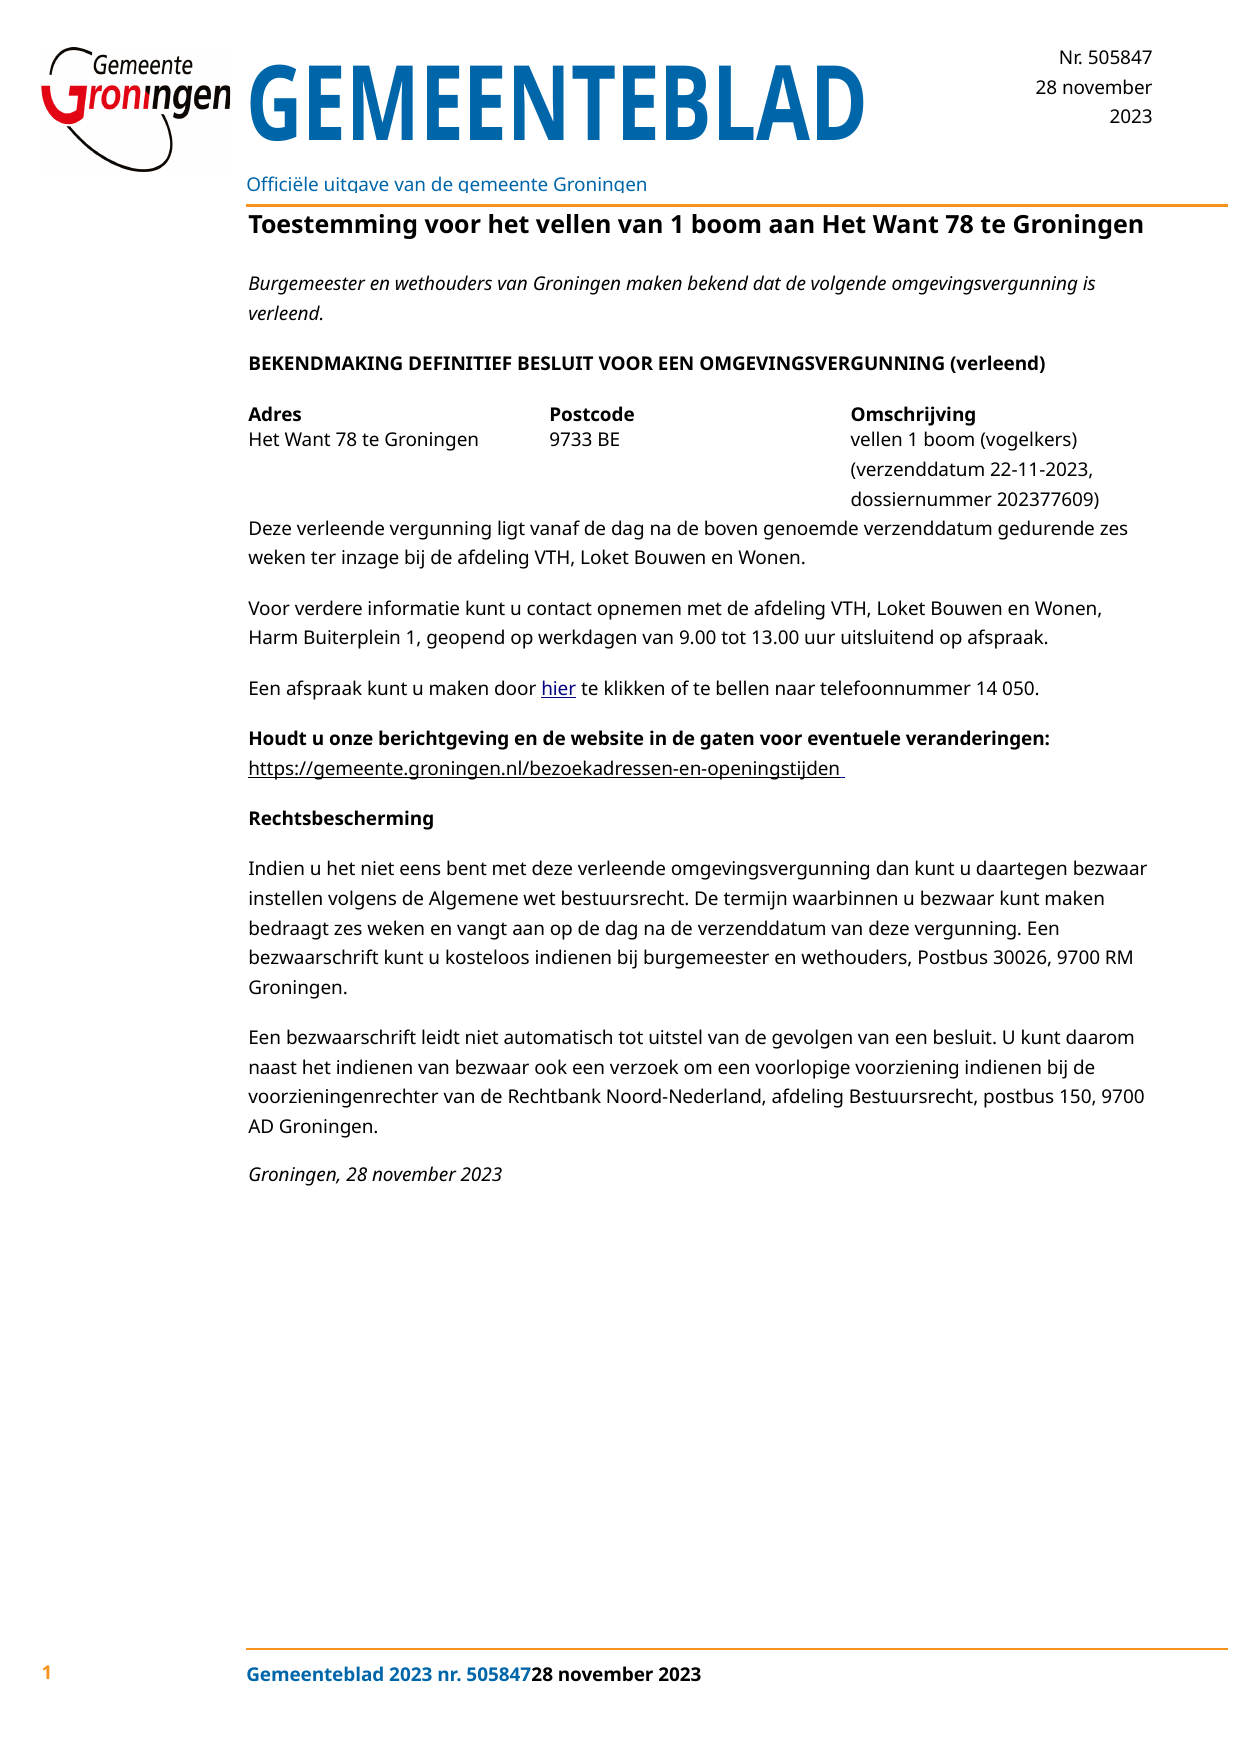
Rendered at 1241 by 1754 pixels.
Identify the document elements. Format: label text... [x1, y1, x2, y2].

text Een afspraak kunt u maken door hier te klikken of te bellen naar telefoonnummer 14 050. [248, 675, 1152, 700]
table_cell Het Want 78 te Groningen [248, 427, 549, 511]
table_header Postcode [549, 401, 850, 427]
text BEKENDMAKING DEFINITIEF BESLUIT VOOR EEN OMGEVINGSVERGUNNING (verleend) [248, 350, 1152, 376]
text Toestemming voor het vellen van 1 boom aan Het Want 78 te Groningen [248, 207, 1152, 241]
table_cell 9733 BE [549, 427, 850, 511]
text Groningen, 28 november 2023 [248, 1161, 1152, 1187]
text Burgemeester en wethouders van Groningen maken bekend dat de volgende omgevingsvergunning is verleend. [248, 270, 1152, 326]
text Voor verdere informatie kunt u contact opnemen met de afdeling VTH, Loket Bouwen en Wonen, Harm Buiterplein 1, geopend op werkdagen van 9.00 tot 13.00 uur uitsluitend op afspraak. [248, 595, 1152, 650]
text Deze verleende vergunning ligt vanaf de dag na de boven genoemde verzenddatum gedurende zes weken ter inzage bij de afdeling VTH, Loket Bouwen en Wonen. [248, 515, 1152, 570]
text Indien u het niet eens bent met deze verleende omgevingsvergunning dan kunt u daartegen bezwaar instellen volgens de Algemene wet bestuursrecht. De termijn waarbinnen u bezwaar kunt maken bedraagt zes weken en vangt aan op de dag na de verzenddatum van deze vergunning. Een bezwaarschrift kunt u kosteloos indienen bij burgemeester en wethouders, Postbus 30026, 9700 RM Groningen. [248, 856, 1152, 999]
table_header Omschrijving [850, 401, 1152, 427]
picture [41, 47, 231, 172]
text Rechtsbescherming [248, 805, 1152, 831]
text Houdt u onze berichtgeving en de website in de gaten voor eventuele veranderingen: https://gemeente.groningen.nl/bezoekadressen-en-openingstijden [248, 725, 1152, 780]
text Een bezwaarschrift leidt niet automatisch tot uitstel van de gevolgen van een besluit. U kunt daarom naast het indienen van bezwaar ook een verzoek om een voorlopige voorziening indienen bij de voorzieningenrechter van de Rechtbank Noord-Nederland, afdeling Bestuursrecht, postbus 150, 9700 AD Groningen. [248, 1024, 1152, 1139]
table_header Adres [248, 401, 549, 427]
table_cell vellen 1 boom (vogelkers) (verzenddatum 22-11-2023, dossiernummer 202377609) [850, 427, 1152, 511]
